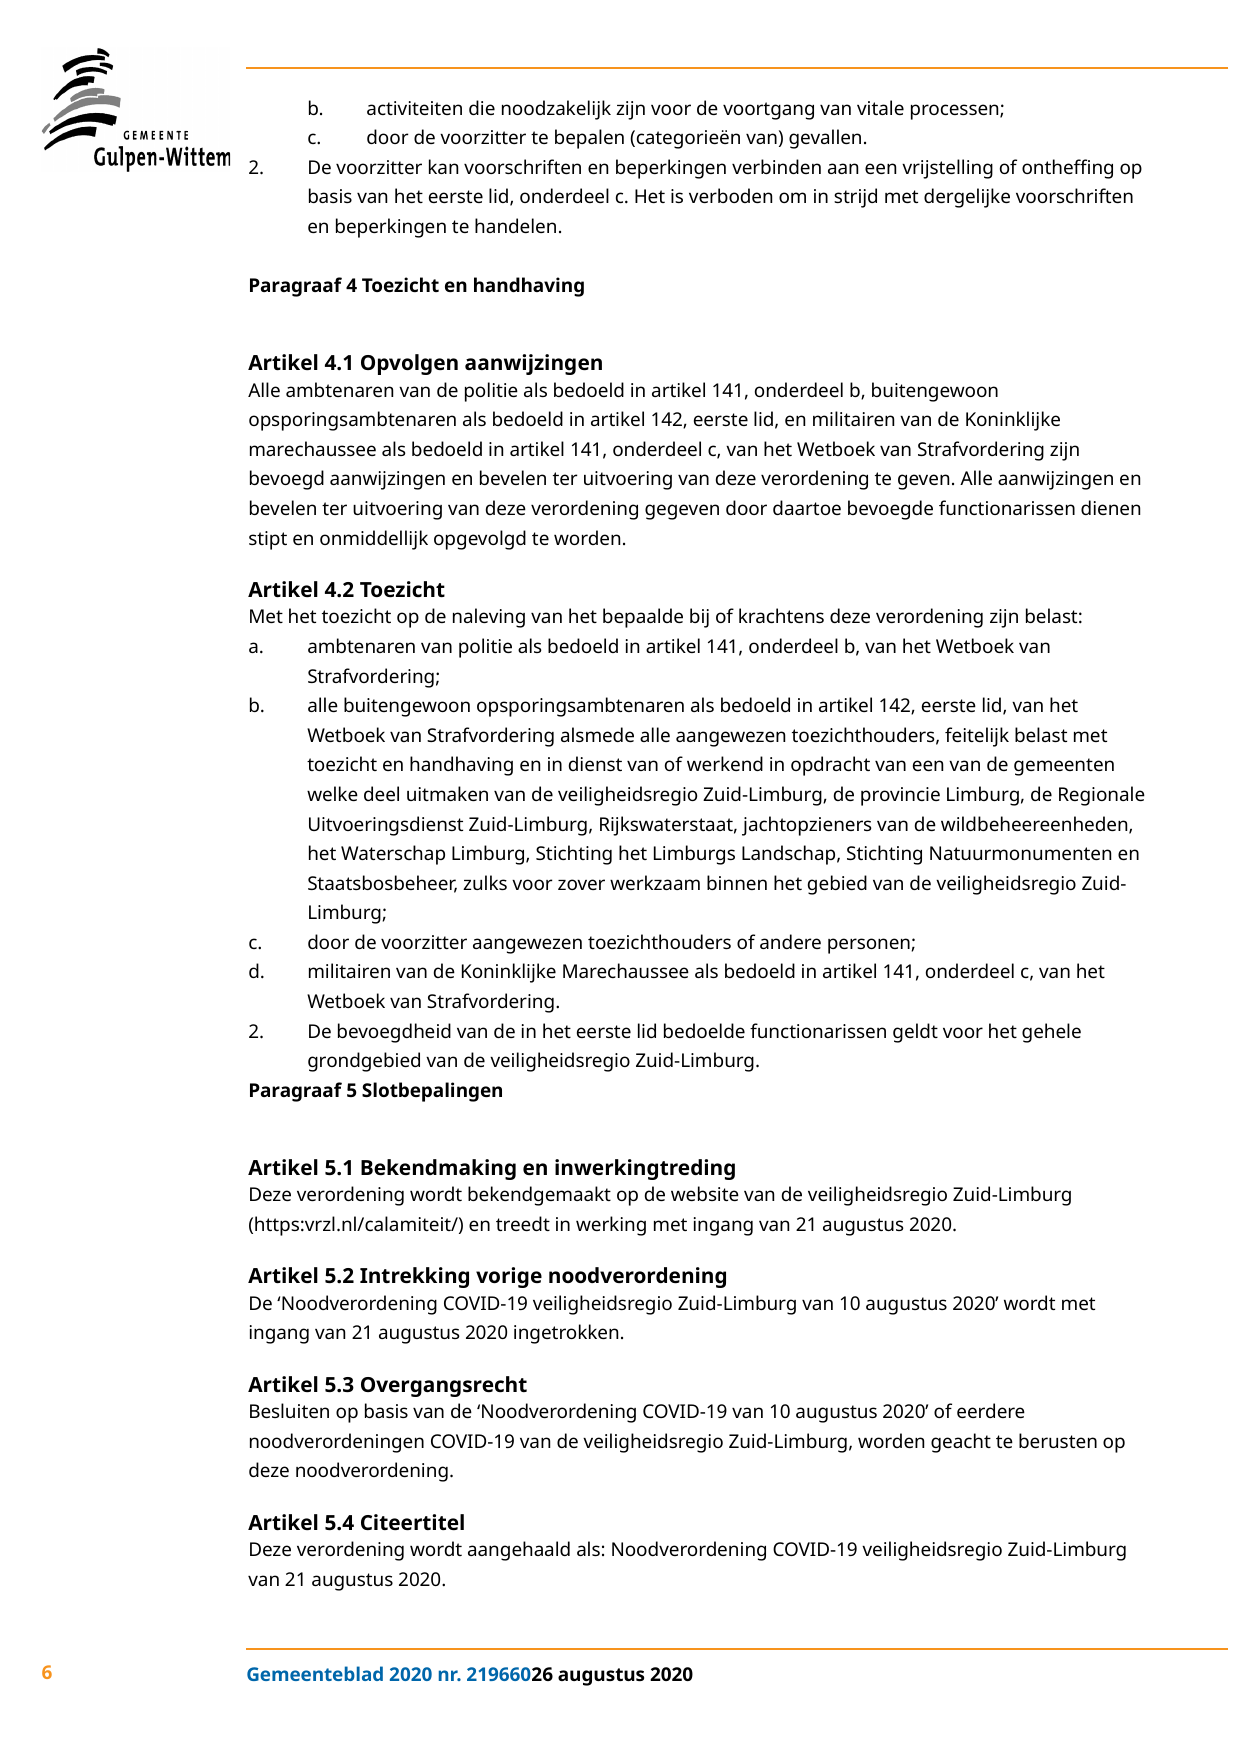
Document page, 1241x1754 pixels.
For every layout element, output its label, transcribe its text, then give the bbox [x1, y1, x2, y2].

text Artikel 5.3 Overgangsrecht [248, 1370, 1152, 1398]
text Artikel 4.2 Toezicht [248, 575, 1152, 604]
text Deze verordening wordt bekendgemaakt op de website van de veiligheidsregio Zuid-Limburg (https:vrzl.nl/calamiteit/) en treedt in werking met ingang van 21 augustus 2020. [248, 1182, 1152, 1237]
text Alle ambtenaren van de politie als bedoeld in artikel 141, onderdeel b, buitengewoon opsporingsambtenaren als bedoeld in artikel 142, eerste lid, en militairen van de Koninklijke marechaussee als bedoeld in artikel 141, onderdeel c, van het Wetboek van Strafvordering zijn bevoegd aanwijzingen en bevelen ter uitvoering van deze verordening te geven. Alle aanwijzingen en bevelen ter uitvoering van deze verordening gegeven door daartoe bevoegde functionarissen dienen stipt en onmiddellijk opgevolgd te worden. [248, 377, 1152, 551]
text De ‘Noodverordening COVID-19 veiligheidsregio Zuid-Limburg van 10 augustus 2020’ wordt met ingang van 21 augustus 2020 ingetrokken. [248, 1290, 1152, 1345]
text Artikel 5.1 Bekendmaking en inwerkingtreding [248, 1153, 1152, 1182]
text Artikel 5.2 Intrekking vorige noodverordening [248, 1262, 1152, 1290]
text Artikel 5.4 Citeertitel [248, 1508, 1152, 1536]
list door de voorzitter te bepalen (categorieën van) gevallen. [307, 124, 1152, 150]
text Besluiten op basis van de ‘Noodverordening COVID-19 van 10 augustus 2020’ of eerdere noodverordeningen COVID-19 van de veiligheidsregio Zuid-Limburg, worden geacht te berusten op deze noodverordening. [248, 1398, 1152, 1483]
text Paragraaf 5 Slotbepalingen [248, 1077, 1152, 1103]
text Met het toezicht op de naleving van het bepaalde bij of krachtens deze verordening zijn belast: [248, 604, 1152, 629]
list ambtenaren van politie als bedoeld in artikel 141, onderdeel b, van het Wetboek van Strafvordering; [248, 633, 1152, 688]
list alle buitengewoon opsporingsambtenaren als bedoeld in artikel 142, eerste lid, van het Wetboek van Strafvordering alsmede alle aangewezen toezichthouders, feitelijk belast met toezicht en handhaving en in dienst van of werkend in opdracht van een van de gemeenten welke deel uitmaken van de veiligheidsregio Zuid-Limburg, de provincie Limburg, de Regionale Uitvoeringsdienst Zuid-Limburg, Rijkswaterstaat, jachtopzieners van de wildbeheereenheden, het Waterschap Limburg, Stichting het Limburgs Landschap, Stichting Natuurmonumenten en Staatsbosbeheer, zulks voor zover werkzaam binnen het gebied van de veiligheidsregio Zuid-Limburg; [248, 692, 1152, 925]
text Deze verordening wordt aangehaald als: Noodverordening COVID-19 veiligheidsregio Zuid-Limburg van 21 augustus 2020. [248, 1536, 1152, 1592]
text Paragraaf 4 Toezicht en handhaving [248, 272, 1152, 298]
list door de voorzitter aangewezen toezichthouders of andere personen; [248, 929, 1152, 955]
text Artikel 4.1 Opvolgen aanwijzingen [248, 348, 1152, 377]
picture [41, 47, 231, 172]
list De voorzitter kan voorschriften en beperkingen verbinden aan een vrijstelling of ontheffing op basis van het eerste lid, onderdeel c. Het is verboden om in strijd met dergelijke voorschriften en beperkingen te handelen. [248, 154, 1152, 239]
list militairen van de Koninklijke Marechaussee als bedoeld in artikel 141, onderdeel c, van het Wetboek van Strafvordering. [248, 959, 1152, 1014]
list activiteiten die noodzakelijk zijn voor de voortgang van vitale processen; [307, 95, 1152, 121]
list De bevoegdheid van de in het eerste lid bedoelde functionarissen geldt voor het gehele grondgebied van de veiligheidsregio Zuid-Limburg. [248, 1018, 1152, 1073]
